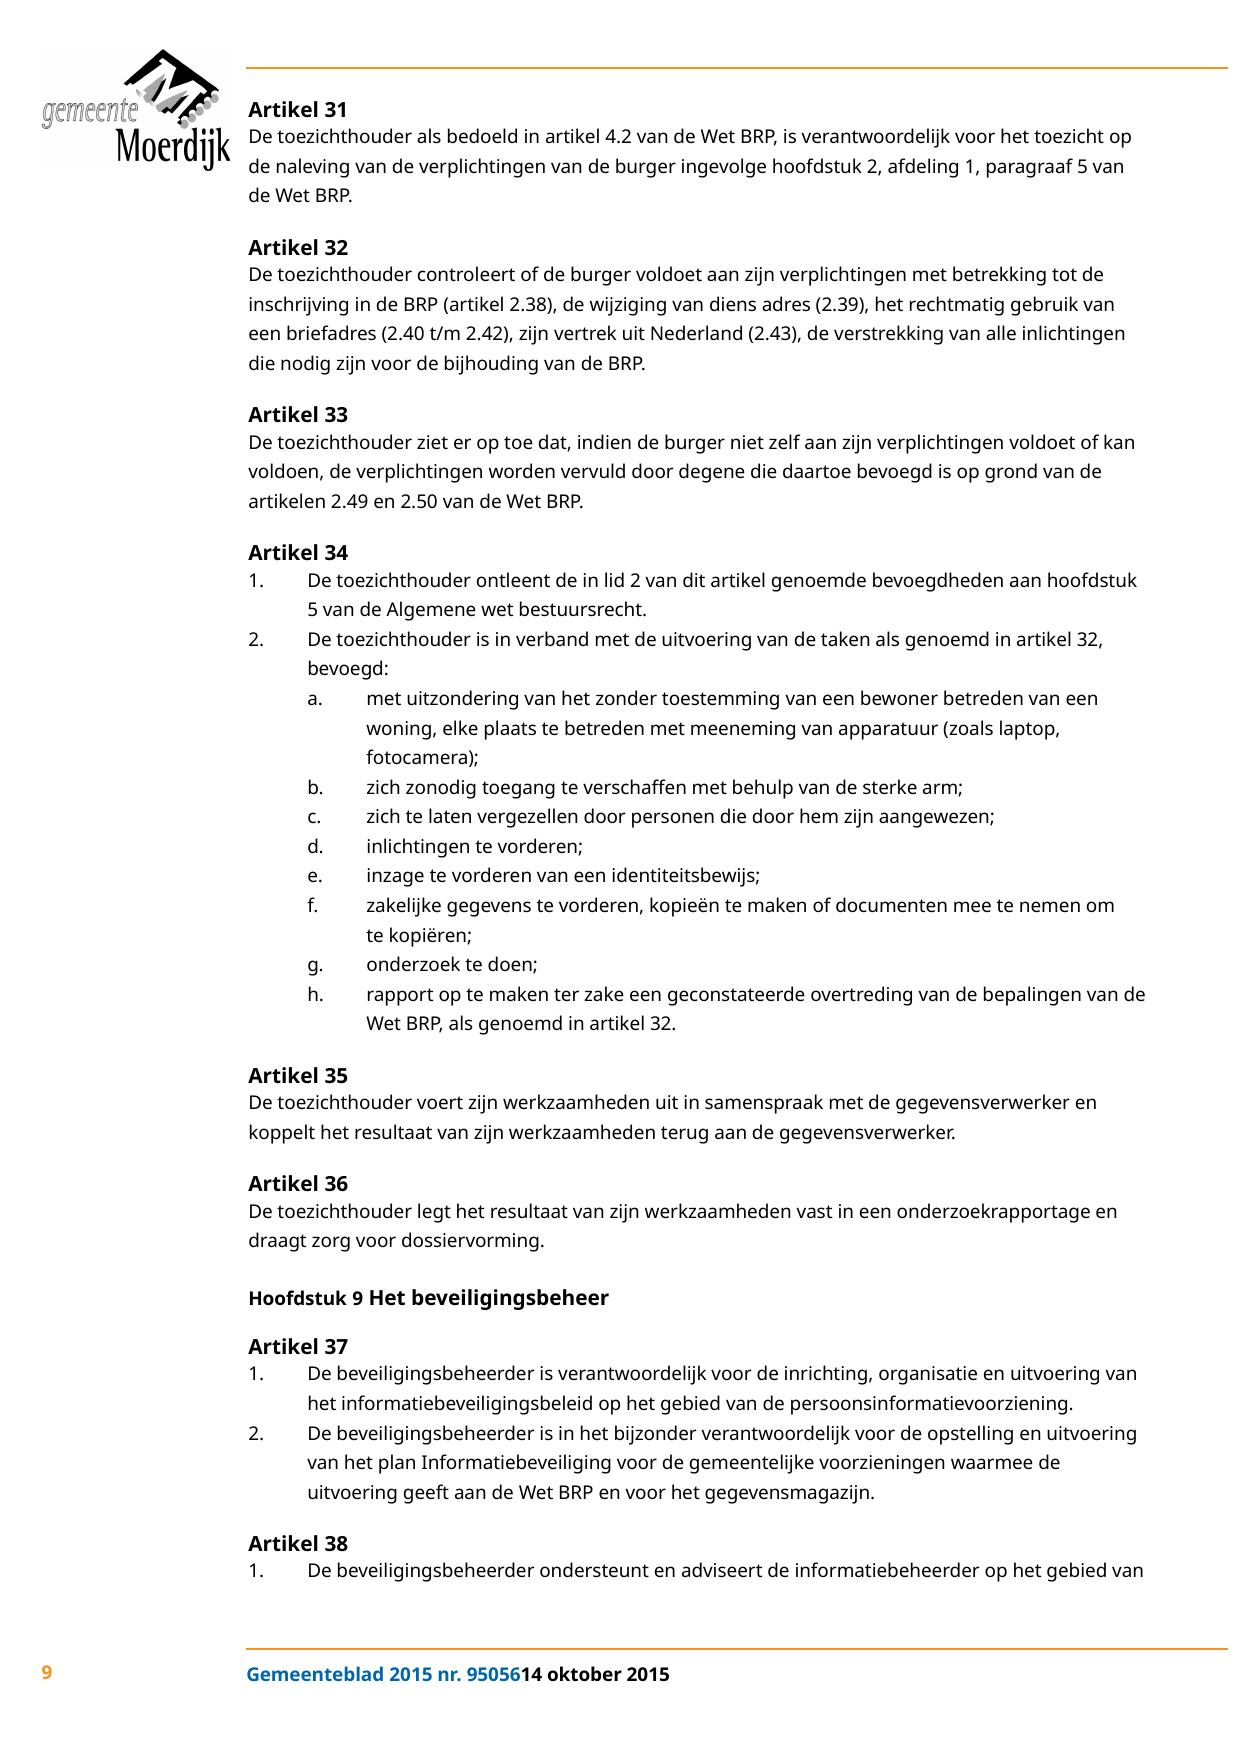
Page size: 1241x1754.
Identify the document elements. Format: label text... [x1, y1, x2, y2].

text Artikel 36 [248, 1169, 1152, 1198]
text De toezichthouder als bedoeld in artikel 4.2 van de Wet BRP, is verantwoordelijk voor het toezicht op de naleving van de verplichtingen van de burger ingevolge hoofdstuk 2, afdeling 1, paragraaf 5 van de Wet BRP. [248, 123, 1152, 208]
text Artikel 32 [248, 233, 1152, 261]
list De toezichthouder is in verband met de uitvoering van de taken als genoemd in artikel 32, bevoegd: [248, 626, 1152, 681]
text De toezichthouder voert zijn werkzaamheden uit in samenspraak met de gegevensverwerker en koppelt het resultaat van zijn werkzaamheden terug aan de gegevensverwerker. [248, 1089, 1152, 1145]
list fotocamera); [307, 744, 1152, 770]
text De toezichthouder controleert of de burger voldoet aan zijn verplichtingen met betrekking tot de inschrijving in de BRP (artikel 2.38), de wijziging van diens adres (2.39), het rechtmatig gebruik van een briefadres (2.40 t/m 2.42), zijn vertrek uit Nederland (2.43), de verstrekking van alle inlichtingen die nodig zijn voor de bijhouding van de BRP. [248, 261, 1152, 376]
text Artikel 34 [248, 538, 1152, 567]
text Artikel 35 [248, 1061, 1152, 1089]
text Artikel 37 [248, 1332, 1152, 1361]
text Hoofdstuk 9 Het beveiligingsbeheer [248, 1283, 1152, 1311]
list De beveiligingsbeheerder is in het bijzonder verantwoordelijk voor de opstelling en uitvoering van het plan Informatiebeveiliging voor de gemeentelijke voorzieningen waarmee de uitvoering geeft aan de Wet BRP en voor het gegevensmagazijn. [248, 1420, 1152, 1504]
list woning, elke plaats te betreden met meeneming van apparatuur (zoals laptop, [307, 715, 1152, 741]
list De beveiligingsbeheerder is verantwoordelijk voor de inrichting, organisatie en uitvoering van het informatiebeveiligingsbeleid op het gebied van de persoonsinformatievoorziening. [248, 1361, 1152, 1416]
list inzage te vorderen van een identiteitsbewijs; [307, 863, 1152, 888]
list zich te laten vergezellen door personen die door hem zijn aangewezen; [307, 803, 1152, 829]
text De toezichthouder legt het resultaat van zijn werkzaamheden vast in een onderzoekrapportage en draagt zorg voor dossiervorming. [248, 1198, 1152, 1253]
list De beveiligingsbeheerder ondersteunt en adviseert de informatiebeheerder op het gebied van [248, 1558, 1152, 1583]
list met uitzondering van het zonder toestemming van een bewoner betreden van een [307, 685, 1152, 711]
list De toezichthouder ontleent de in lid 2 van dit artikel genoemde bevoegdheden aan hoofdstuk 5 van de Algemene wet bestuursrecht. [248, 567, 1152, 622]
text De toezichthouder ziet er op toe dat, indien de burger niet zelf aan zijn verplichtingen voldoet of kan voldoen, de verplichtingen worden vervuld door degene die daartoe bevoegd is op grond van de artikelen 2.49 en 2.50 van de Wet BRP. [248, 429, 1152, 514]
list onderzoek te doen; [307, 951, 1152, 977]
text Artikel 33 [248, 400, 1152, 429]
list te kopiëren; [307, 922, 1152, 948]
list rapport op te maken ter zake een geconstateerde overtreding van de bepalingen van de Wet BRP, als genoemd in artikel 32. [307, 981, 1152, 1036]
picture [41, 47, 231, 172]
list zich zonodig toegang te verschaffen met behulp van de sterke arm; [307, 774, 1152, 800]
text Artikel 38 [248, 1529, 1152, 1558]
list zakelijke gegevens te vorderen, kopieën te maken of documenten mee te nemen om [307, 892, 1152, 918]
text Artikel 31 [248, 95, 1152, 123]
list inlichtingen te vorderen; [307, 833, 1152, 859]
